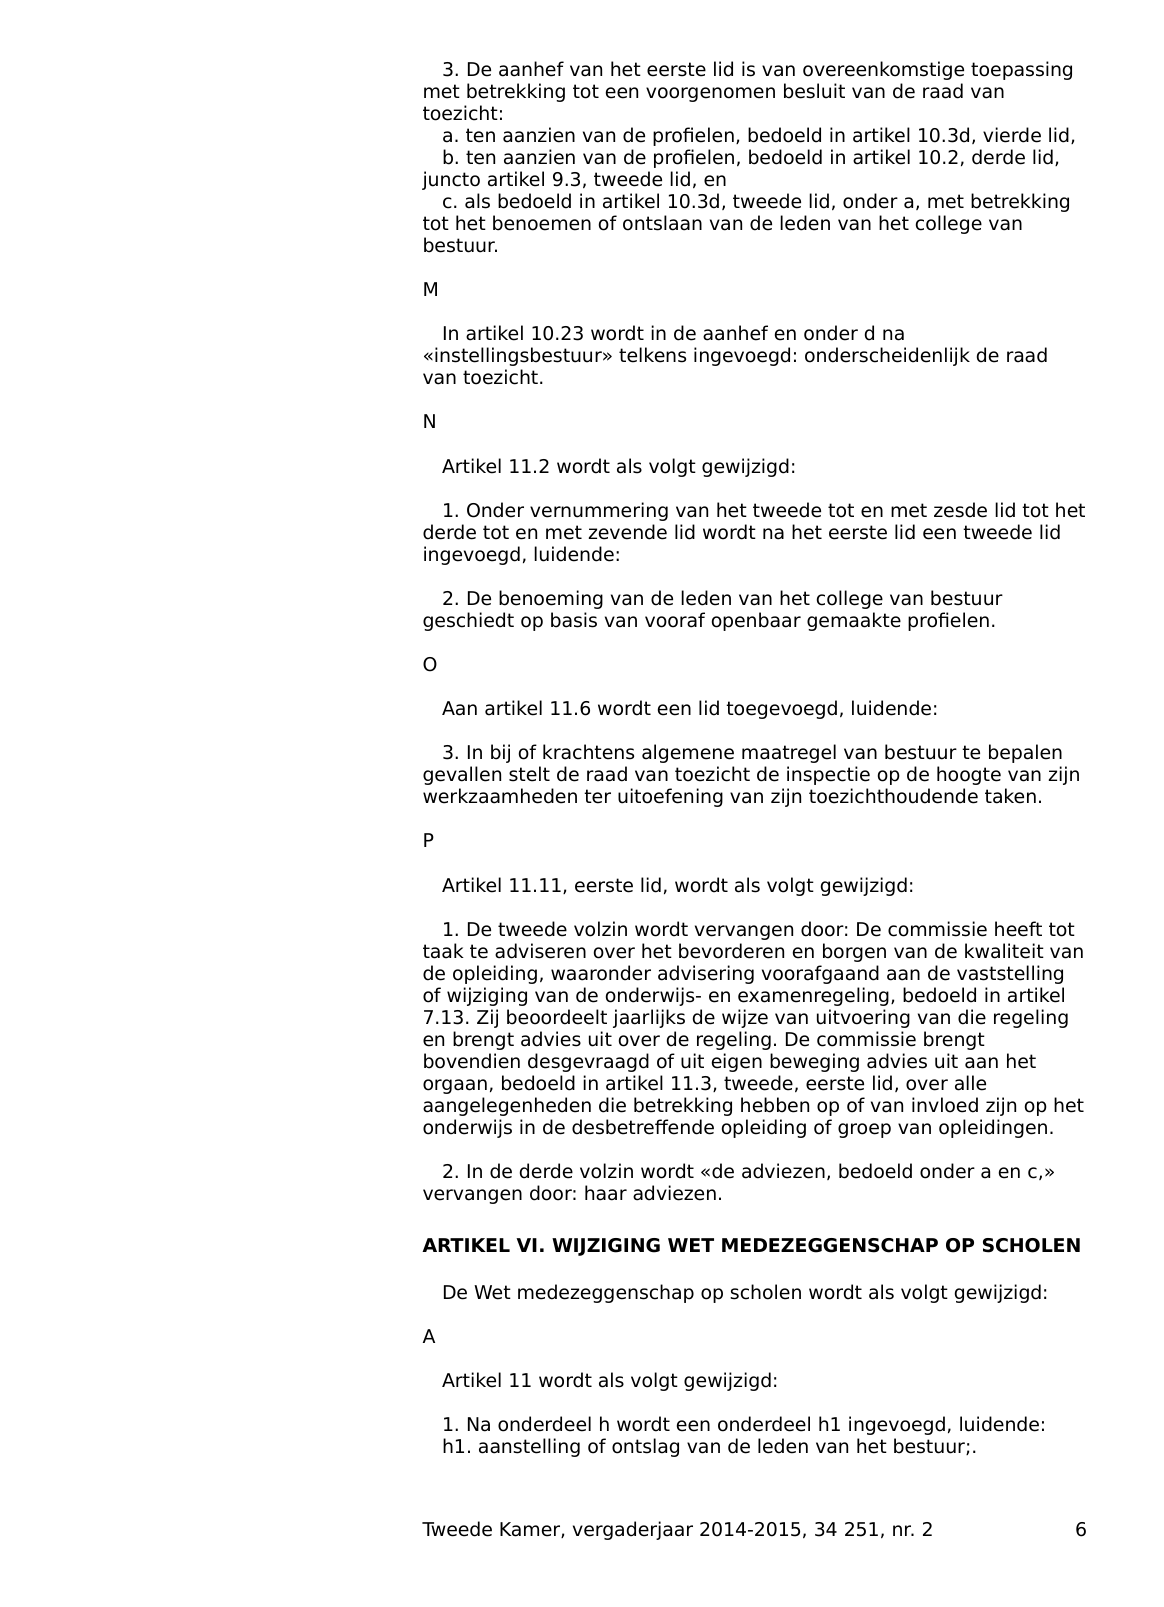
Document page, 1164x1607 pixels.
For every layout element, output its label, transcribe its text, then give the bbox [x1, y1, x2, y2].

text A [422, 1326, 1087, 1348]
text h1. aanstelling of ontslag van de leden van het bestuur;. [422, 1436, 1087, 1458]
text b. ten aanzien van de profielen, bedoeld in artikel 10.2, derde lid, juncto artikel 9.3, tweede lid, en [422, 147, 1087, 191]
text 3. In bij of krachtens algemene maatregel van bestuur te bepalen gevallen stelt de raad van toezicht de inspectie op de hoogte van zijn werkzaamheden ter uitoefening van zijn toezichthoudende taken. [422, 742, 1087, 808]
text O [422, 654, 1087, 676]
text 1. De tweede volzin wordt vervangen door: De commissie heeft tot taak te adviseren over het bevorderen en borgen van de kwaliteit van de opleiding, waaronder advisering voorafgaand aan de vaststelling of wijziging van de onderwijs- en examenregeling, bedoeld in artikel 7.13. Zij beoordeelt jaarlijks de wijze van uitvoering van die regeling en brengt advies uit over de regeling. De commissie brengt bovendien desgevraagd of uit eigen beweging advies uit aan het orgaan, bedoeld in artikel 11.3, tweede, eerste lid, over alle aangelegenheden die betrekking hebben op of van invloed zijn op het onderwijs in de desbetreffende opleiding of groep van opleidingen. [422, 919, 1087, 1138]
text c. als bedoeld in artikel 10.3d, tweede lid, onder a, met betrekking tot het benoemen of ontslaan van de leden van het college van bestuur. [422, 191, 1087, 257]
text Artikel 11 wordt als volgt gewijzigd: [422, 1370, 1087, 1392]
text Artikel 11.11, eerste lid, wordt als volgt gewijzigd: [422, 874, 1087, 897]
text 1. Onder vernummering van het tweede tot en met zesde lid tot het derde tot en met zevende lid wordt na het eerste lid een tweede lid ingevoegd, luidende: [422, 500, 1087, 566]
text 2. In de derde volzin wordt «de adviezen, bedoeld onder a en c,» vervangen door: haar adviezen. [422, 1161, 1087, 1205]
text Aan artikel 11.6 wordt een lid toegevoegd, luidende: [422, 698, 1087, 720]
subtitle ARTIKEL VI. WIJZIGING WET MEDEZEGGENSCHAP OP SCHOLEN [422, 1235, 1087, 1257]
text a. ten aanzien van de profielen, bedoeld in artikel 10.3d, vierde lid, [422, 125, 1087, 147]
text Artikel 11.2 wordt als volgt gewijzigd: [422, 456, 1087, 477]
text De Wet medezeggenschap op scholen wordt als volgt gewijzigd: [422, 1282, 1087, 1304]
text 2. De benoeming van de leden van het college van bestuur geschiedt op basis van vooraf openbaar gemaakte profielen. [422, 588, 1087, 632]
text In artikel 10.23 wordt in de aanhef en onder d na «instellingsbestuur» telkens ingevoegd: onderscheidenlijk de raad van toezicht. [422, 323, 1087, 389]
text P [422, 830, 1087, 852]
text N [422, 411, 1087, 433]
text 3. De aanhef van het eerste lid is van overeenkomstige toepassing met betrekking tot een voorgenomen besluit van de raad van toezicht: [422, 59, 1087, 125]
text M [422, 279, 1087, 301]
text 1. Na onderdeel h wordt een onderdeel h1 ingevoegd, luidende: [422, 1414, 1087, 1436]
